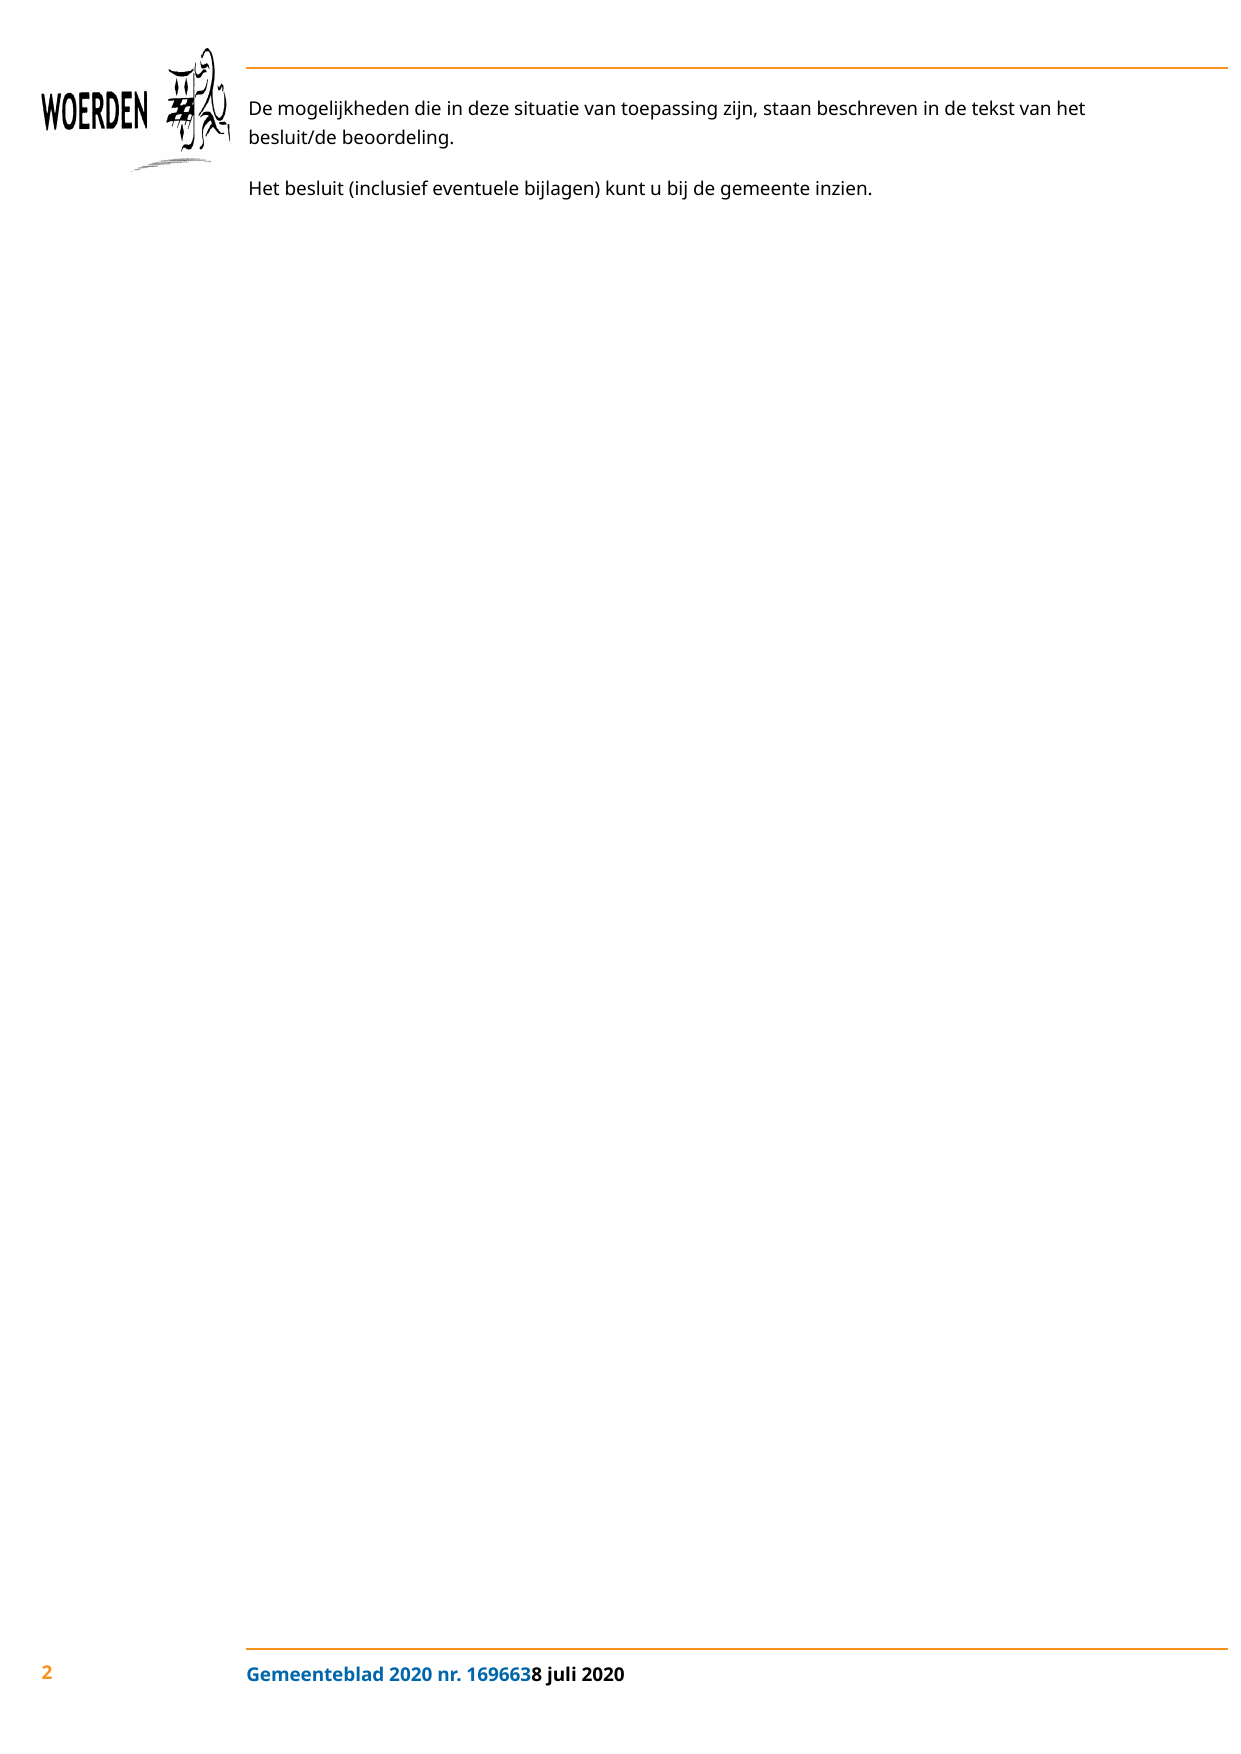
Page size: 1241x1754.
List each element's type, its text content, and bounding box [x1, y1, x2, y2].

text De mogelijkheden die in deze situatie van toepassing zijn, staan beschreven in de tekst van het besluit/de beoordeling. [248, 95, 1152, 150]
text Het besluit (inclusief eventuele bijlagen) kunt u bij de gemeente inzien. [248, 175, 1152, 201]
picture [41, 47, 231, 172]
